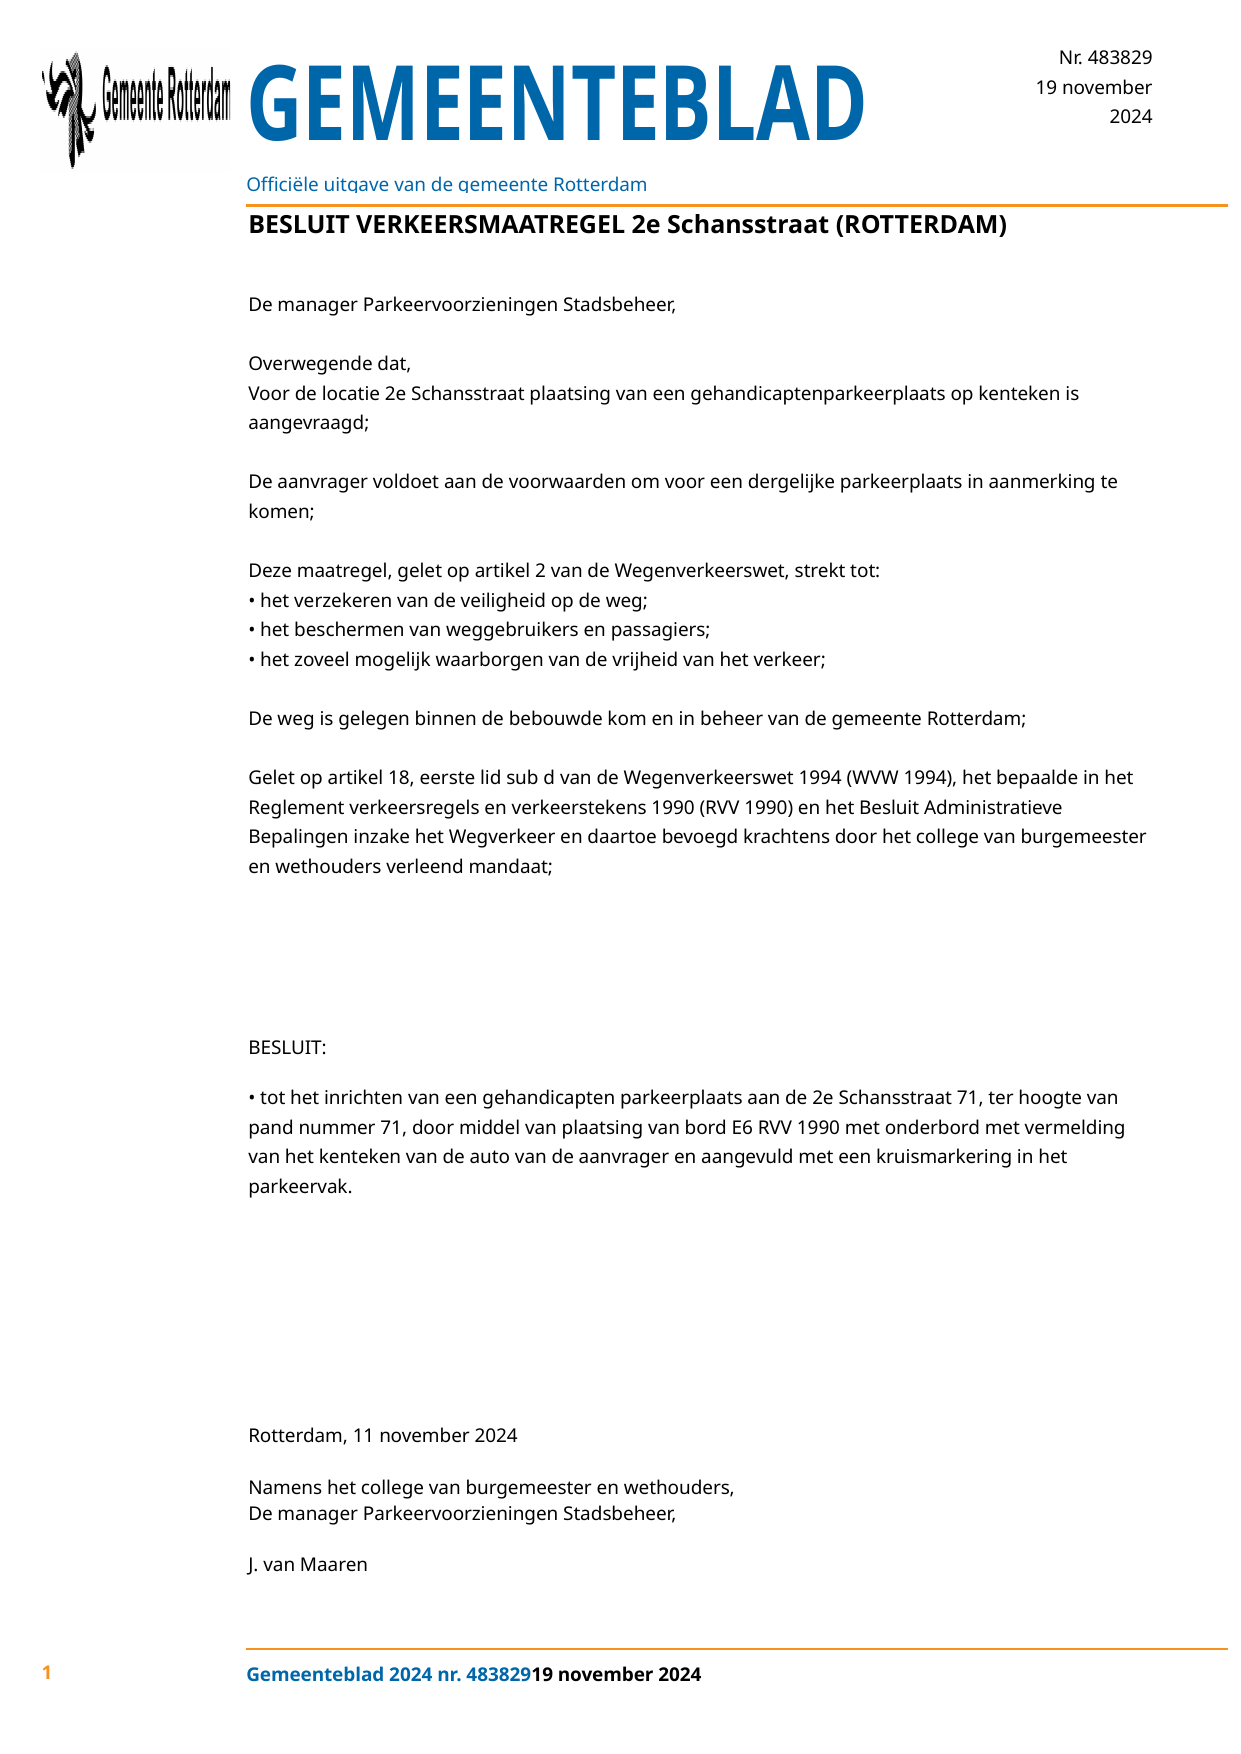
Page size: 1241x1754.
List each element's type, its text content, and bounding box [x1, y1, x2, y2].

text De manager Parkeervoorzieningen Stadsbeheer, [248, 1500, 1152, 1526]
text Voor de locatie 2e Schansstraat plaatsing van een gehandicaptenparkeerplaats op kenteken is aangevraagd; [248, 380, 1152, 435]
text • tot het inrichten van een gehandicapten parkeerplaats aan de 2e Schansstraat 71, ter hoogte van pand nummer 71, door middel van plaatsing van bord E6 RVV 1990 met onderbord met vermelding van het kenteken van de auto van de aanvrager en aangevuld met een kruismarkering in het parkeervak. [248, 1084, 1152, 1199]
text De manager Parkeervoorzieningen Stadsbeheer, [248, 291, 1152, 317]
text • het verzekeren van de veiligheid op de weg; [248, 587, 1152, 613]
text Namens het college van burgemeester en wethouders, [248, 1474, 1152, 1500]
text • het zoveel mogelijk waarborgen van de vrijheid van het verkeer; [248, 646, 1152, 672]
text Gelet op artikel 18, eerste lid sub d van de Wegenverkeerswet 1994 (WVW 1994), het bepaalde in het Reglement verkeersregels en verkeerstekens 1990 (RVV 1990) en het Besluit Administratieve Bepalingen inzake het Wegverkeer en daartoe bevoegd krachtens door het college van burgemeester en wethouders verleend mandaat; [248, 764, 1152, 879]
text De aanvrager voldoet aan de voorwaarden om voor een dergelijke parkeerplaats in aanmerking te komen; [248, 468, 1152, 524]
text Deze maatregel, gelet op artikel 2 van de Wegenverkeerswet, strekt tot: [248, 557, 1152, 583]
text BESLUIT VERKEERSMAATREGEL 2e Schansstraat (ROTTERDAM) [248, 207, 1152, 241]
picture [41, 47, 231, 172]
text Overwegende dat, [248, 350, 1152, 376]
text J. van Maaren [248, 1551, 1152, 1577]
text De weg is gelegen binnen de bebouwde kom en in beheer van de gemeente Rotterdam; [248, 705, 1152, 731]
text Rotterdam, 11 november 2024 [248, 1423, 1152, 1448]
text BESLUIT: [248, 1034, 1152, 1060]
text • het beschermen van weggebruikers en passagiers; [248, 616, 1152, 642]
